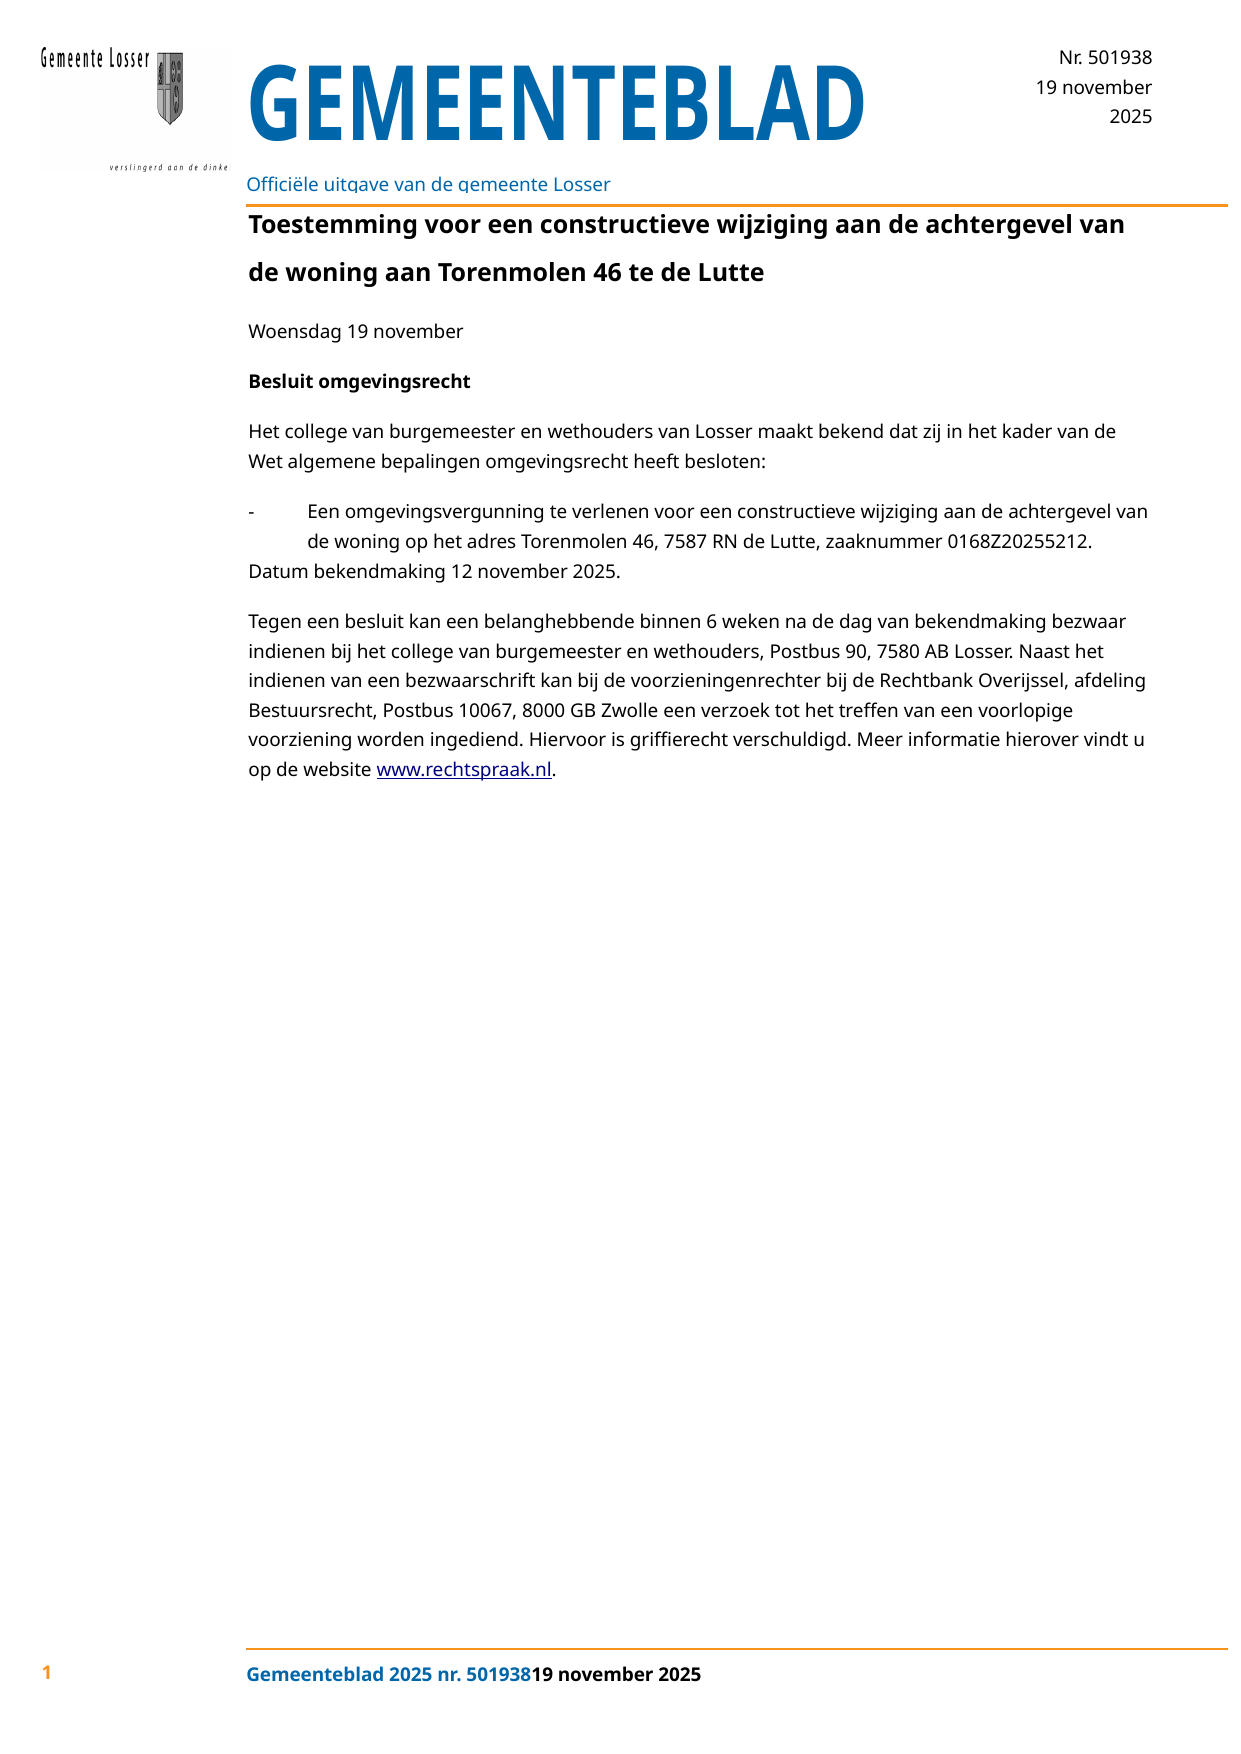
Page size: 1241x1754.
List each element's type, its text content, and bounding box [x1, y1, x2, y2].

text Tegen een besluit kan een belanghebbende binnen 6 weken na de dag van bekendmaking bezwaar indienen bij het college van burgemeester en wethouders, Postbus 90, 7580 AB Losser. Naast het indienen van een bezwaarschrift kan bij de voorzieningenrechter bij de Rechtbank Overijssel, afdeling Bestuursrecht, Postbus 10067, 8000 GB Zwolle een verzoek tot het treffen van een voorlopige voorziening worden ingediend. Hiervoor is griffierecht verschuldigd. Meer informatie hierover vindt u op de website www.rechtspraak.nl. [248, 608, 1152, 782]
text Toestemming voor een constructieve wijziging aan de achtergevel van de woning aan Torenmolen 46 te de Lutte [248, 207, 1152, 288]
picture [41, 47, 231, 172]
text Het college van burgemeester en wethouders van Losser maakt bekend dat zij in het kader van de Wet algemene bepalingen omgevingsrecht heeft besloten: [248, 419, 1152, 474]
text Datum bekendmaking 12 november 2025. [248, 558, 1152, 584]
list Een omgevingsvergunning te verlenen voor een constructieve wijziging aan de achtergevel van de woning op het adres Torenmolen 46, 7587 RN de Lutte, zaaknummer 0168Z20255212. [248, 499, 1152, 554]
text Besluit omgevingsrecht [248, 368, 1152, 394]
text Woensdag 19 november [248, 318, 1152, 344]
